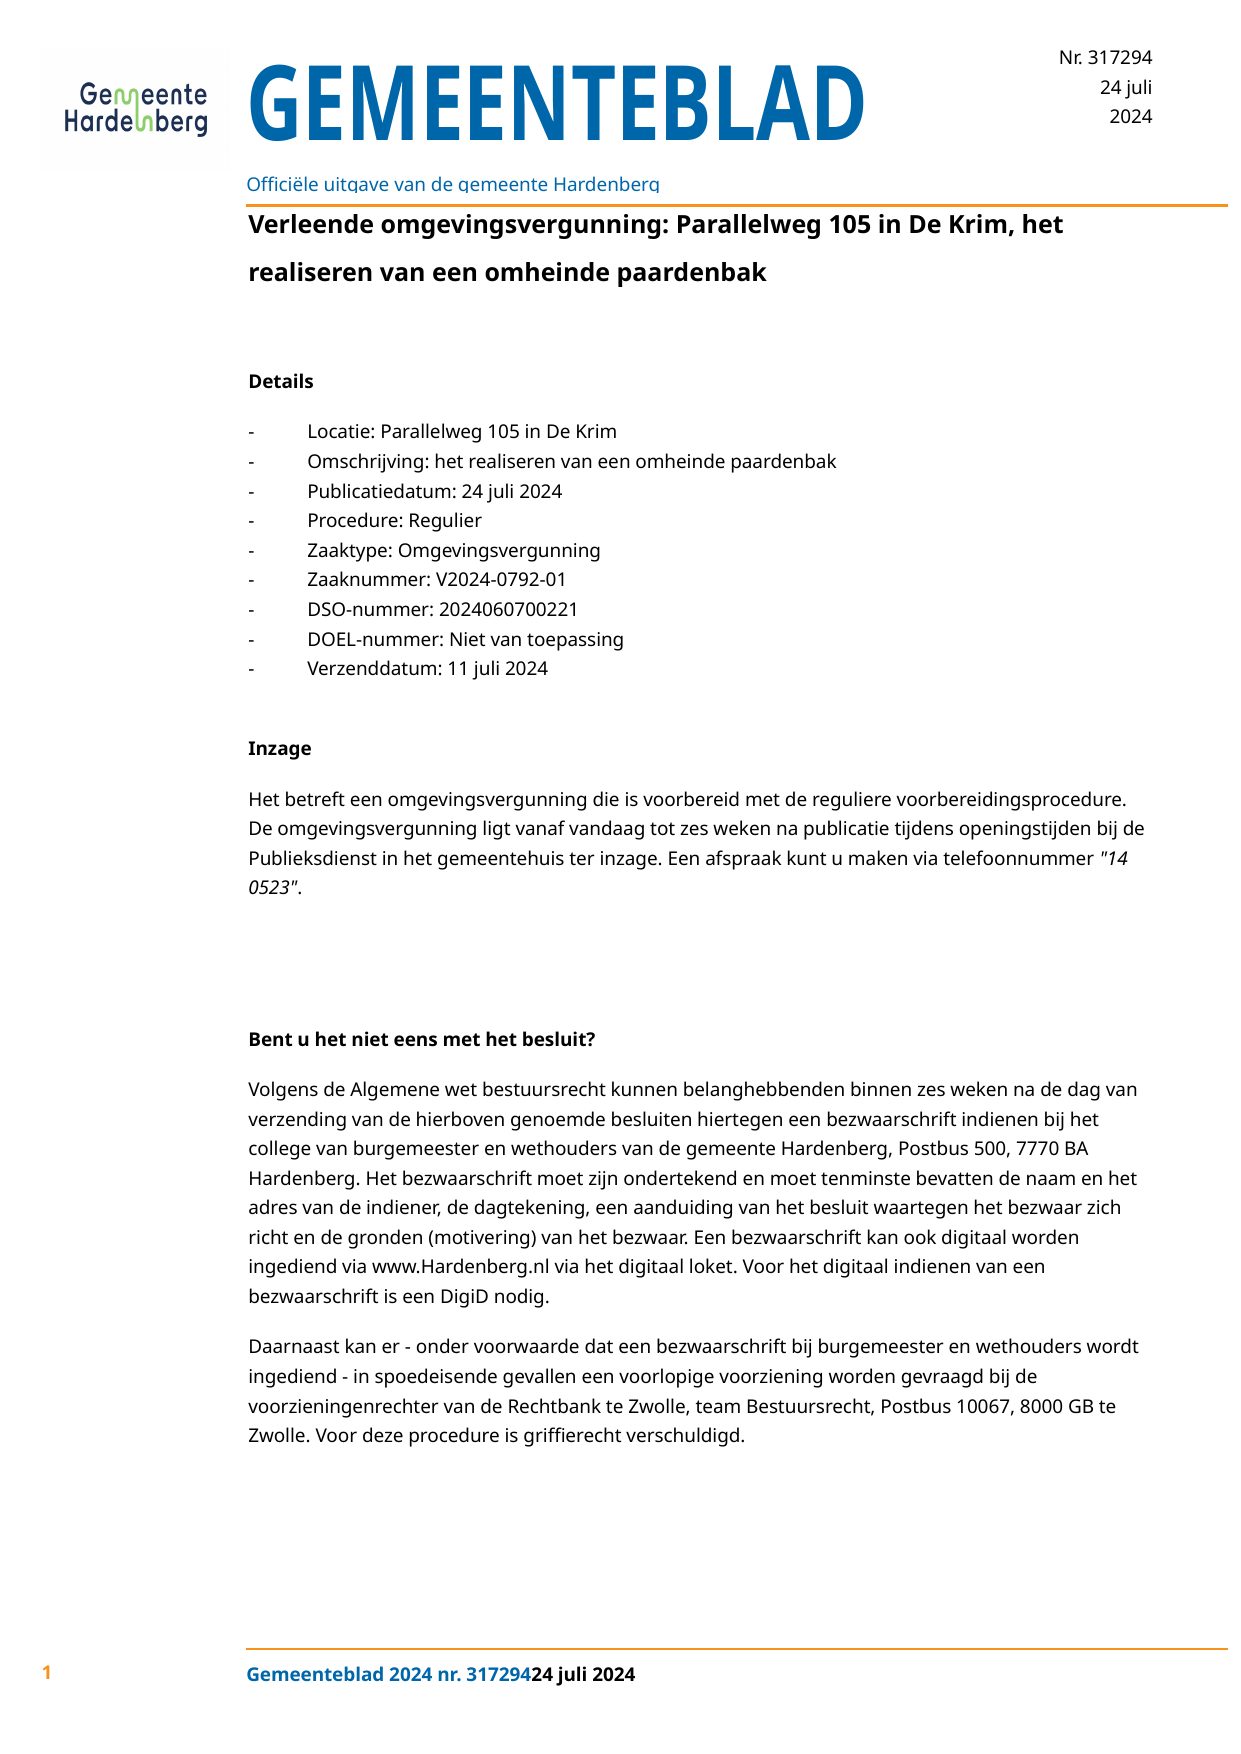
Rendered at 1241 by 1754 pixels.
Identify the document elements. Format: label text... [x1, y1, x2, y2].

list Locatie: Parallelweg 105 in De Krim [248, 419, 1152, 444]
list Publicatiedatum: 24 juli 2024 [248, 478, 1152, 504]
text Het betreft een omgevingsvergunning die is voorbereid met de reguliere voorbereidingsprocedure. De omgevingsvergunning ligt vanaf vandaag tot zes weken na publicatie tijdens openingstijden bij de Publieksdienst in het gemeentehuis ter inzage. Een afspraak kunt u maken via telefoonnummer "14 0523". [248, 786, 1152, 900]
text Verleende omgevingsvergunning: Parallelweg 105 in De Krim, het realiseren van een omheinde paardenbak [248, 207, 1152, 288]
list DSO-nummer: 2024060700221 [248, 596, 1152, 622]
list DOEL-nummer: Niet van toepassing [248, 626, 1152, 652]
text Inzage [248, 735, 1152, 761]
text Volgens de Algemene wet bestuursrecht kunnen belanghebbenden binnen zes weken na de dag van verzending van de hierboven genoemde besluiten hiertegen een bezwaarschrift indienen bij het college van burgemeester en wethouders van de gemeente Hardenberg, Postbus 500, 7770 BA Hardenberg. Het bezwaarschrift moet zijn ondertekend en moet tenminste bevatten de naam en het adres van de indiener, de dagtekening, een aanduiding van het besluit waartegen het bezwaar zich richt en de gronden (motivering) van het bezwaar. Een bezwaarschrift kan ook digitaal worden ingediend via www.Hardenberg.nl via het digitaal loket. Voor het digitaal indienen van een bezwaarschrift is een DigiD nodig. [248, 1076, 1152, 1309]
list Verzenddatum: 11 juli 2024 [248, 655, 1152, 681]
list Zaaktype: Omgevingsvergunning [248, 537, 1152, 563]
text Daarnaast kan er - onder voorwaarde dat een bezwaarschrift bij burgemeester en wethouders wordt ingediend - in spoedeisende gevallen een voorlopige voorziening worden gevraagd bij de voorzieningenrechter van de Rechtbank te Zwolle, team Bestuursrecht, Postbus 10067, 8000 GB te Zwolle. Voor deze procedure is griffierecht verschuldigd. [248, 1334, 1152, 1448]
list Omschrijving: het realiseren van een omheinde paardenbak [248, 448, 1152, 474]
text Bent u het niet eens met het besluit? [248, 1026, 1152, 1052]
list Zaaknummer: V2024-0792-01 [248, 567, 1152, 592]
text Details [248, 368, 1152, 394]
list Procedure: Regulier [248, 507, 1152, 533]
picture [41, 47, 231, 172]
